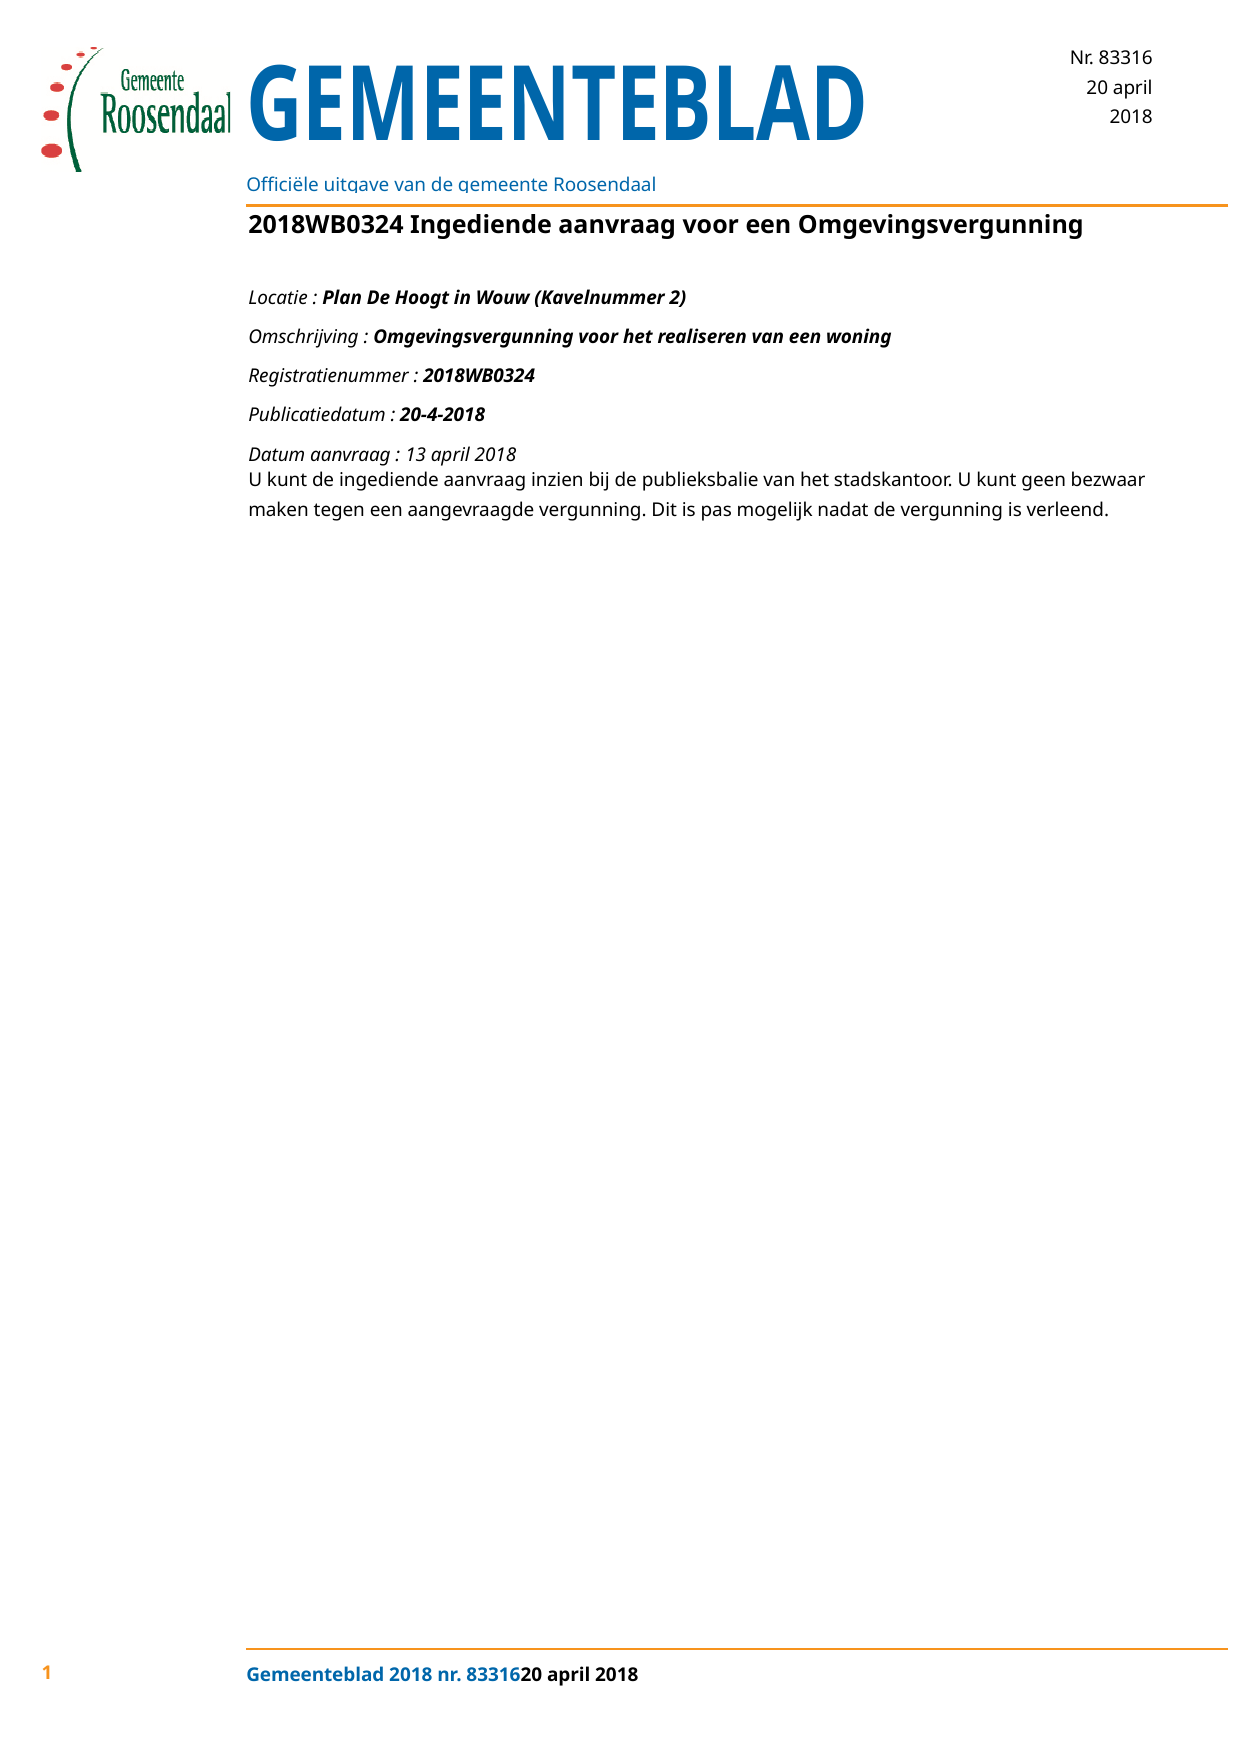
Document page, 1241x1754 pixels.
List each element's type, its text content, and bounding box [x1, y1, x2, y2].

text Locatie : Plan De Hoogt in Wouw (Kavelnummer 2) [248, 284, 1152, 309]
text U kunt de ingediende aanvraag inzien bij de publieksbalie van het stadskantoor. U kunt geen bezwaar maken tegen een aangevraagde vergunning. Dit is pas mogelijk nadat de vergunning is verleend. [248, 467, 1152, 522]
text 2018WB0324 Ingediende aanvraag voor een Omgevingsvergunning [248, 207, 1152, 241]
text Publicatiedatum : 20-4-2018 [248, 402, 1152, 427]
text Omschrijving : Omgevingsvergunning voor het realiseren van een woning [248, 323, 1152, 349]
text Registratienummer : 2018WB0324 [248, 362, 1152, 388]
picture [41, 47, 231, 172]
text Datum aanvraag : 13 april 2018 [248, 441, 1152, 467]
